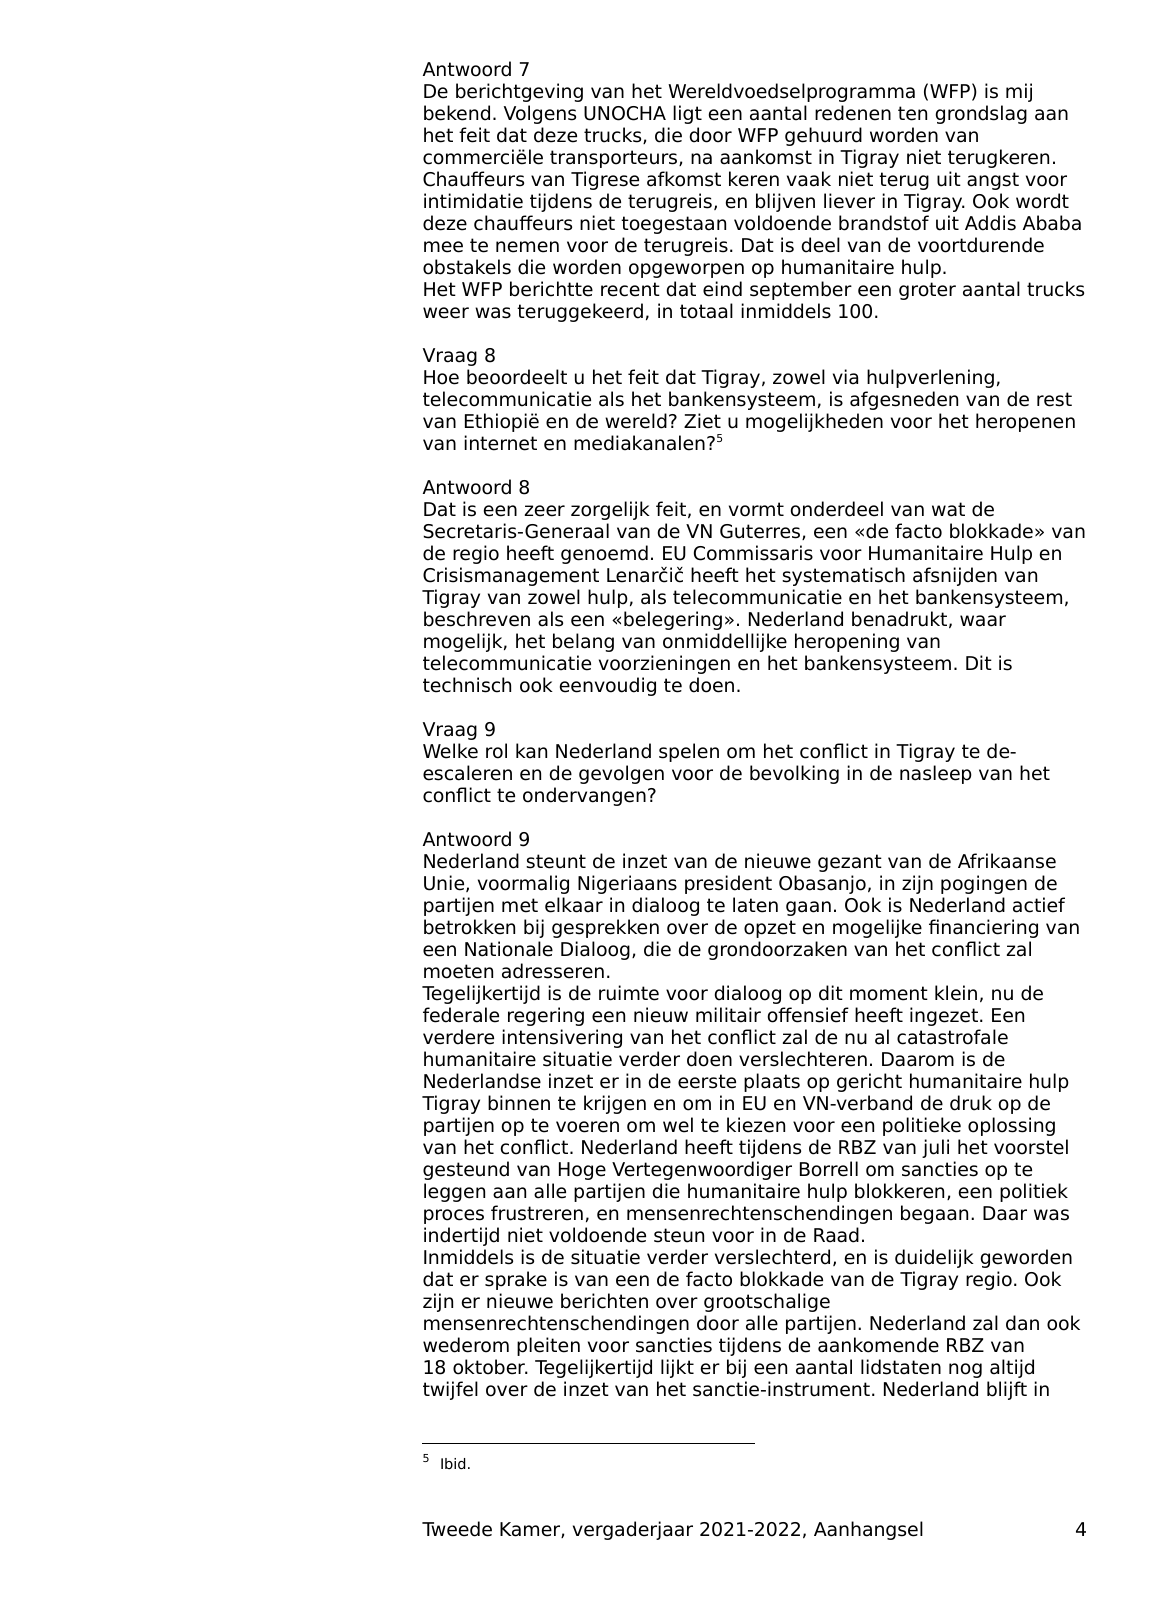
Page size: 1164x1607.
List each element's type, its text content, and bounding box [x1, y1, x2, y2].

text Dat is een zeer zorgelijk feit, en vormt onderdeel van wat de Secretaris-Generaal van de VN Guterres, een «de facto blokkade» van de regio heeft genoemd. EU Commissaris voor Humanitaire Hulp en Crisismanagement Lenarčič heeft het systematisch afsnijden van Tigray van zowel hulp, als telecommunicatie en het bankensysteem, beschreven als een «belegering». Nederland benadrukt, waar mogelijk, het belang van onmiddellijke heropening van telecommunicatie voorzieningen en het bankensysteem. Dit is technisch ook eenvoudig te doen. [422, 499, 1087, 697]
text Hoe beoordeelt u het feit dat Tigray, zowel via hulpverlening, telecommunicatie als het bankensysteem, is afgesneden van de rest van Ethiopië en de wereld? Ziet u mogelijkheden voor het heropenen van internet en mediakanalen? [422, 367, 1087, 455]
text Antwoord 8 [422, 477, 1087, 499]
text Antwoord 9 [422, 829, 1087, 851]
text Vraag 9 [422, 719, 1087, 741]
text Welke rol kan Nederland spelen om het conflict in Tigray te de-escaleren en de gevolgen voor de bevolking in de nasleep van het conflict te ondervangen? [422, 741, 1087, 807]
text Nederland steunt de inzet van de nieuwe gezant van de Afrikaanse Unie, voormalig Nigeriaans president Obasanjo, in zijn pogingen de partijen met elkaar in dialoog te laten gaan. Ook is Nederland actief betrokken bij gesprekken over de opzet en mogelijke financiering van een Nationale Dialoog, die de grondoorzaken van het conflict zal moeten adresseren. [422, 851, 1087, 983]
text Vraag 8 [422, 345, 1087, 367]
text De berichtgeving van het Wereldvoedselprogramma (WFP) is mij bekend. Volgens UNOCHA ligt een aantal redenen ten grondslag aan het feit dat deze trucks, die door WFP gehuurd worden van commerciële transporteurs, na aankomst in Tigray niet terugkeren. Chauffeurs van Tigrese afkomst keren vaak niet terug uit angst voor intimidatie tijdens de terugreis, en blijven liever in Tigray. Ook wordt deze chauffeurs niet toegestaan voldoende brandstof uit Addis Ababa mee te nemen voor de terugreis. Dat is deel van de voortdurende obstakels die worden opgeworpen op humanitaire hulp. [422, 81, 1087, 279]
text Ibid. [422, 1452, 1087, 1474]
text Het WFP berichtte recent dat eind september een groter aantal trucks weer was teruggekeerd, in totaal inmiddels 100. [422, 279, 1087, 323]
text Antwoord 7 [422, 59, 1087, 81]
text Tegelijkertijd is de ruimte voor dialoog op dit moment klein, nu de federale regering een nieuw militair offensief heeft ingezet. Een verdere intensivering van het conflict zal de nu al catastrofale humanitaire situatie verder doen verslechteren. Daarom is de Nederlandse inzet er in de eerste plaats op gericht humanitaire hulp Tigray binnen te krijgen en om in EU en VN-verband de druk op de partijen op te voeren om wel te kiezen voor een politieke oplossing van het conflict. Nederland heeft tijdens de RBZ van juli het voorstel gesteund van Hoge Vertegenwoordiger Borrell om sancties op te leggen aan alle partijen die humanitaire hulp blokkeren, een politiek proces frustreren, en mensenrechtenschendingen begaan. Daar was indertijd niet voldoende steun voor in de Raad. [422, 983, 1087, 1247]
text Inmiddels is de situatie verder verslechterd, en is duidelijk geworden dat er sprake is van een de facto blokkade van de Tigray regio. Ook zijn er nieuwe berichten over grootschalige mensenrechtenschendingen door alle partijen. Nederland zal dan ook wederom pleiten voor sancties tijdens de aankomende RBZ van 18 oktober. Tegelijkertijd lijkt er bij een aantal lidstaten nog altijd twijfel over de inzet van het sanctie-instrument. Nederland blijft in [422, 1247, 1087, 1401]
